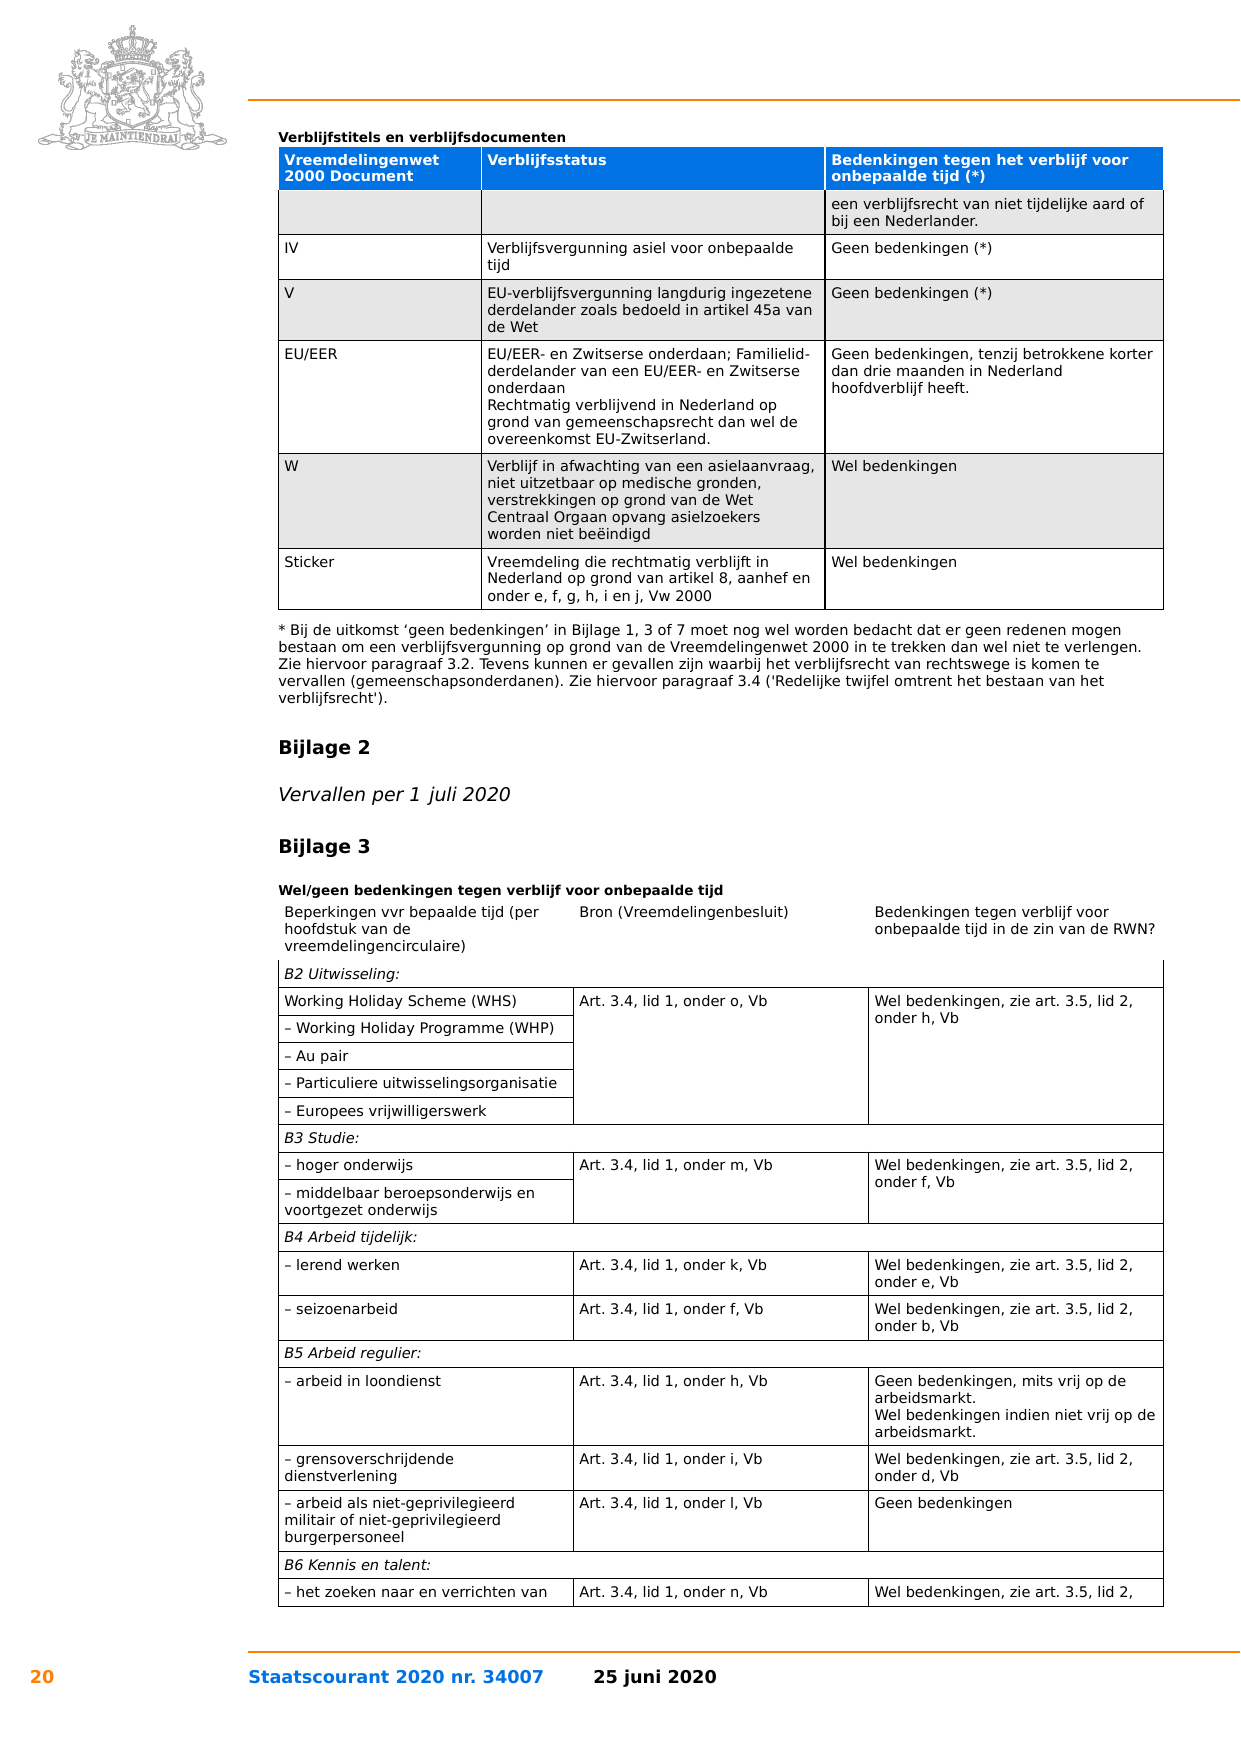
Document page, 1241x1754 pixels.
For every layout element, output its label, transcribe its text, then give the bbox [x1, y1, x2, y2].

table_cell B6 Kennis en talent: [279, 1552, 1163, 1578]
table_cell Art. 3.4, lid 1, onder h, Vb [574, 1368, 868, 1445]
table_header Verblijfstitels en verblijfsdocumenten [278, 130, 1163, 146]
table_cell W [279, 454, 481, 548]
table_cell een verblijfsrecht van niet tijdelijke aard of bij een Nederlander. [826, 191, 1163, 234]
table_cell – Au pair [279, 1043, 573, 1069]
table_cell Working Holiday Scheme (WHS) [279, 988, 573, 1014]
table_cell Art. 3.4, lid 1, onder m, Vb [574, 1153, 868, 1223]
table_cell EU/EER- en Zwitserse onderdaan; Familielid-derdelander van een EU/EER- en Zwitserse onderdaan Rechtmatig verblijvend in Nederland op grond van gemeenschapsrecht dan wel de overeenkomst EU-Zwitserland. [482, 341, 824, 452]
table_cell Wel bedenkingen, zie art. 3.5, lid 2, onder h, Vb [869, 988, 1163, 1124]
table_cell – hoger onderwijs [279, 1153, 573, 1179]
subtitle Bijlage 3 [278, 836, 1163, 858]
table_cell – arbeid in loondienst [279, 1368, 573, 1445]
table_header Wel/geen bedenkingen tegen verblijf voor onbepaalde tijd [278, 883, 1163, 898]
table_cell Sticker [279, 549, 481, 609]
table_cell [279, 191, 481, 234]
table_cell Wel bedenkingen [826, 454, 1163, 548]
table_cell Geen bedenkingen, tenzij betrokkene korter dan drie maanden in Nederland hoofdverblijf heeft. [826, 341, 1163, 452]
table_cell Verblijf in afwachting van een asielaanvraag, niet uitzetbaar op medische gronden, verstrekkingen op grond van de Wet Centraal Orgaan opvang asielzoekers worden niet beëindigd [482, 454, 824, 548]
table_cell [482, 191, 824, 234]
table_cell – Working Holiday Programme (WHP) [279, 1016, 573, 1042]
table_cell – lerend werken [279, 1252, 573, 1295]
table_cell – Europees vrijwilligerswerk [279, 1098, 573, 1124]
table_cell Wel bedenkingen [826, 549, 1163, 609]
table_cell Art. 3.4, lid 1, onder i, Vb [574, 1446, 868, 1489]
table_cell Art. 3.4, lid 1, onder o, Vb [574, 988, 868, 1124]
table_cell – middelbaar beroepsonderwijs en voortgezet onderwijs [279, 1180, 573, 1223]
table_cell EU/EER [279, 341, 481, 452]
table_cell Wel bedenkingen, zie art. 3.5, lid 2, onder f, Vb [869, 1153, 1163, 1223]
table_cell Bedenkingen tegen verblijf voor onbepaalde tijd in de zin van de RWN? [869, 900, 1163, 960]
table_cell Art. 3.4, lid 1, onder f, Vb [574, 1296, 868, 1339]
table_cell Bedenkingen tegen het verblijf voor onbepaalde tijd (*) [826, 147, 1163, 190]
table_cell B3 Studie: [279, 1125, 1163, 1152]
table_cell B4 Arbeid tijdelijk: [279, 1224, 1163, 1251]
table_cell Vreemdelingenwet 2000 Document [279, 147, 481, 190]
table_cell B2 Uitwisseling: [279, 961, 1163, 987]
table_cell B5 Arbeid regulier: [279, 1341, 1163, 1367]
table_cell – grensoverschrijdende dienstverlening [279, 1446, 573, 1489]
table_cell Geen bedenkingen (*) [826, 280, 1163, 340]
table_cell Art. 3.4, lid 1, onder l, Vb [574, 1491, 868, 1551]
table_cell Wel bedenkingen, zie art. 3.5, lid 2, onder e, Vb [869, 1252, 1163, 1295]
table_cell * Bij de uitkomst ‘geen bedenkingen’ in Bijlage 1, 3 of 7 moet nog wel worden bedacht dat er geen redenen mogen bestaan om een verblijfsvergunning op grond van de Vreemdelingenwet 2000 in te trekken dan wel niet te verlengen. Zie hiervoor paragraaf 3.2. Tevens kunnen er gevallen zijn waarbij het verblijfsrecht van rechtswege is komen te vervallen (gemeenschapsonderdanen). Zie hiervoor paragraaf 3.4 ('Redelijke twijfel omtrent het bestaan van het verblijfsrecht'). [278, 610, 1163, 707]
picture [38, 25, 227, 150]
table_cell Art. 3.4, lid 1, onder n, Vb [574, 1579, 868, 1606]
table_cell IV [279, 235, 481, 279]
text Vervallen per 1 juli 2020 [278, 784, 1163, 806]
table_cell Geen bedenkingen, mits vrij op de arbeidsmarkt. Wel bedenkingen indien niet vrij op de arbeidsmarkt. [869, 1368, 1163, 1445]
table_cell Bron (Vreemdelingenbesluit) [574, 900, 868, 960]
table_cell – het zoeken naar en verrichten van [279, 1579, 573, 1606]
table_cell – seizoenarbeid [279, 1296, 573, 1339]
subtitle Bijlage 2 [278, 737, 1163, 759]
table_cell – arbeid als niet-geprivilegieerd militair of niet-geprivilegieerd burgerpersoneel [279, 1491, 573, 1551]
table_cell Art. 3.4, lid 1, onder k, Vb [574, 1252, 868, 1295]
table_cell Geen bedenkingen [869, 1491, 1163, 1551]
table_cell – Particuliere uitwisselingsorganisatie [279, 1070, 573, 1097]
table_cell Wel bedenkingen, zie art. 3.5, lid 2, [869, 1579, 1163, 1606]
table_cell Beperkingen vvr bepaalde tijd (per hoofdstuk van de vreemdelingencirculaire) [279, 900, 573, 960]
table_cell V [279, 280, 481, 340]
table_cell Wel bedenkingen, zie art. 3.5, lid 2, onder d, Vb [869, 1446, 1163, 1489]
table_cell Verblijfsvergunning asiel voor onbepaalde tijd [482, 235, 824, 279]
table_cell Verblijfsstatus [482, 147, 824, 190]
table_cell EU-verblijfsvergunning langdurig ingezetene derdelander zoals bedoeld in artikel 45a van de Wet [482, 280, 824, 340]
table_cell Geen bedenkingen (*) [826, 235, 1163, 279]
table_cell Wel bedenkingen, zie art. 3.5, lid 2, onder b, Vb [869, 1296, 1163, 1339]
table_cell Vreemdeling die rechtmatig verblijft in Nederland op grond van artikel 8, aanhef en onder e, f, g, h, i en j, Vw 2000 [482, 549, 824, 609]
